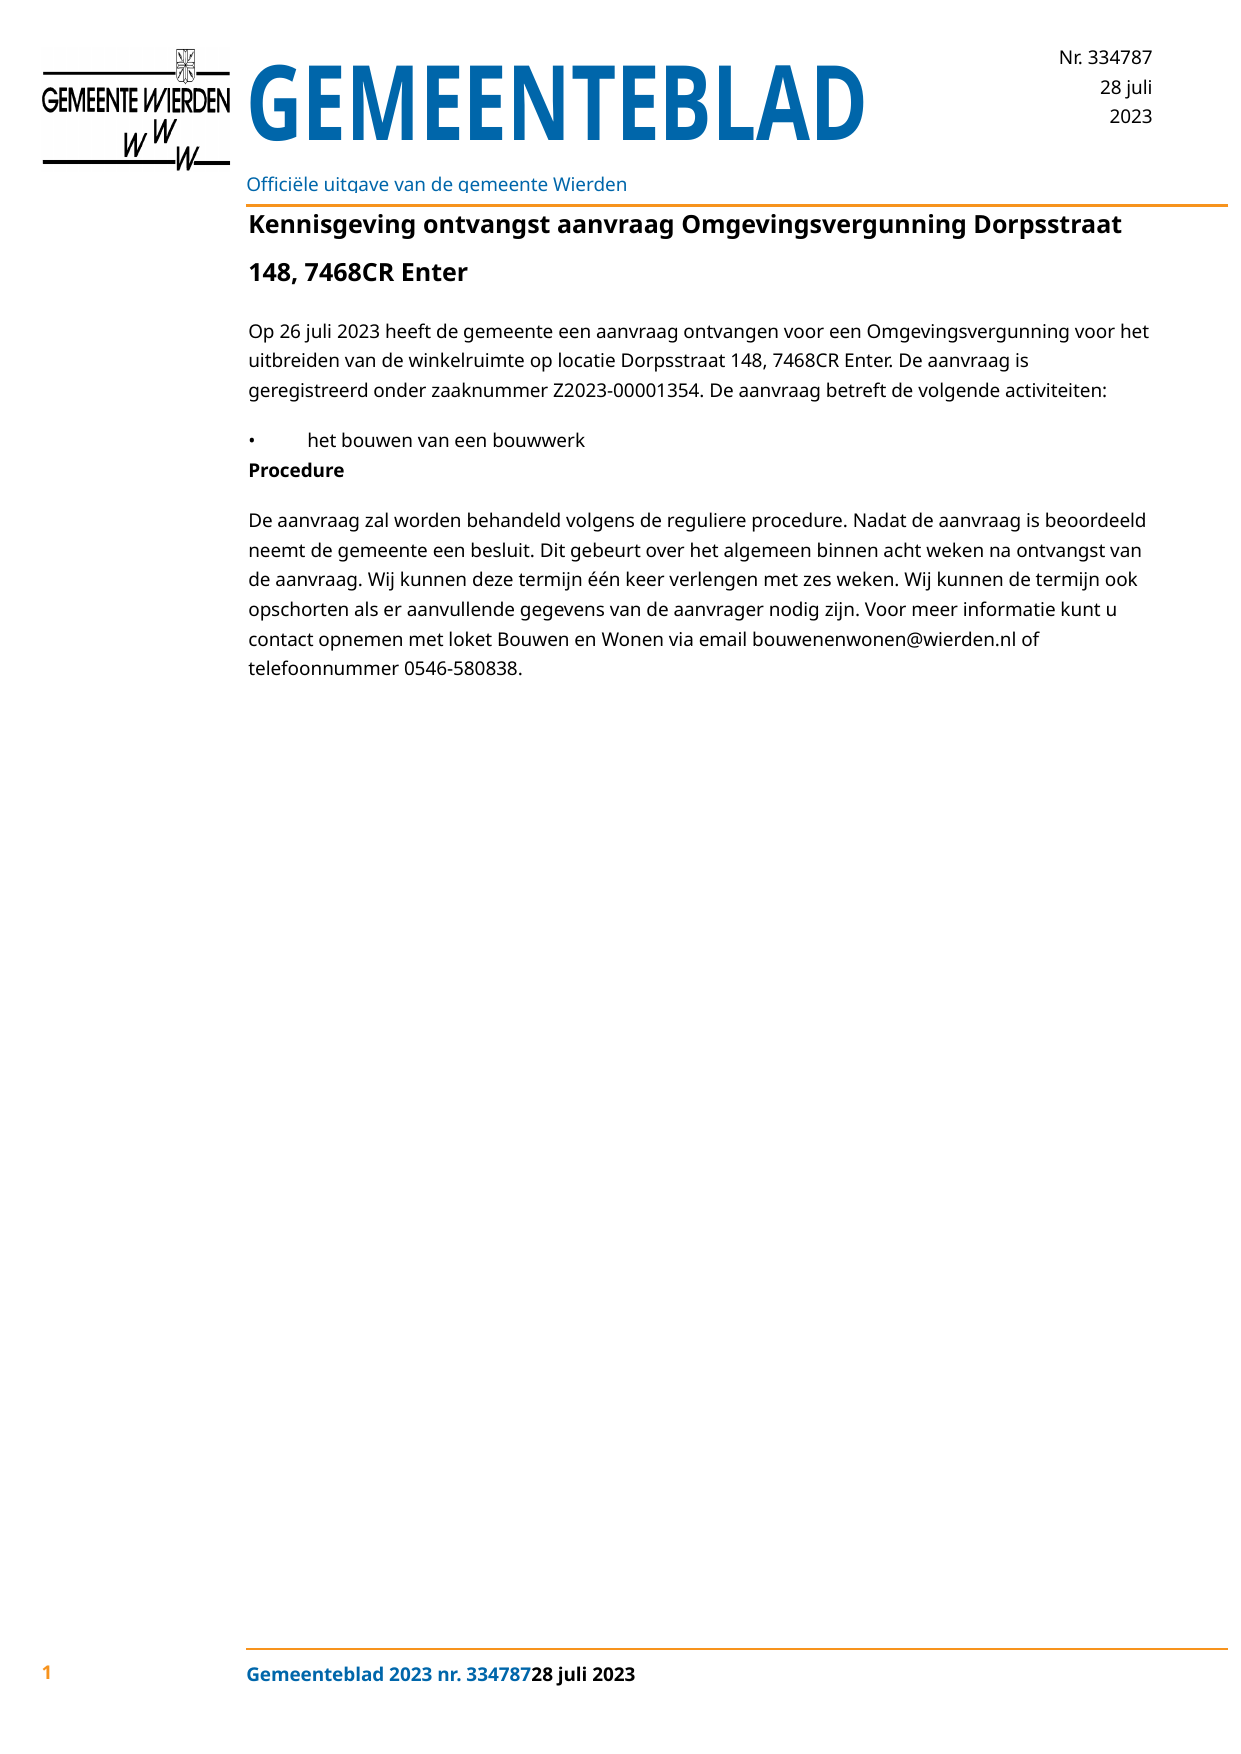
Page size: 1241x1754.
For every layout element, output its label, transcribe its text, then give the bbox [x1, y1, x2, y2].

list het bouwen van een bouwwerk [248, 427, 1152, 453]
text Kennisgeving ontvangst aanvraag Omgevingsvergunning Dorpsstraat 148, 7468CR Enter [248, 207, 1152, 288]
text Op 26 juli 2023 heeft de gemeente een aanvraag ontvangen voor een Omgevingsvergunning voor het uitbreiden van de winkelruimte op locatie Dorpsstraat 148, 7468CR Enter. De aanvraag is geregistreerd onder zaaknummer Z2023-00001354. De aanvraag betreft de volgende activiteiten: [248, 318, 1152, 403]
text Procedure [248, 457, 1152, 483]
picture [41, 47, 231, 172]
text De aanvraag zal worden behandeld volgens de reguliere procedure. Nadat de aanvraag is beoordeeld neemt de gemeente een besluit. Dit gebeurt over het algemeen binnen acht weken na ontvangst van de aanvraag. Wij kunnen deze termijn één keer verlengen met zes weken. Wij kunnen de termijn ook opschorten als er aanvullende gegevens van de aanvrager nodig zijn. Voor meer informatie kunt u contact opnemen met loket Bouwen en Wonen via email bouwenenwonen@wierden.nl of telefoonnummer 0546-580838. [248, 507, 1152, 681]
